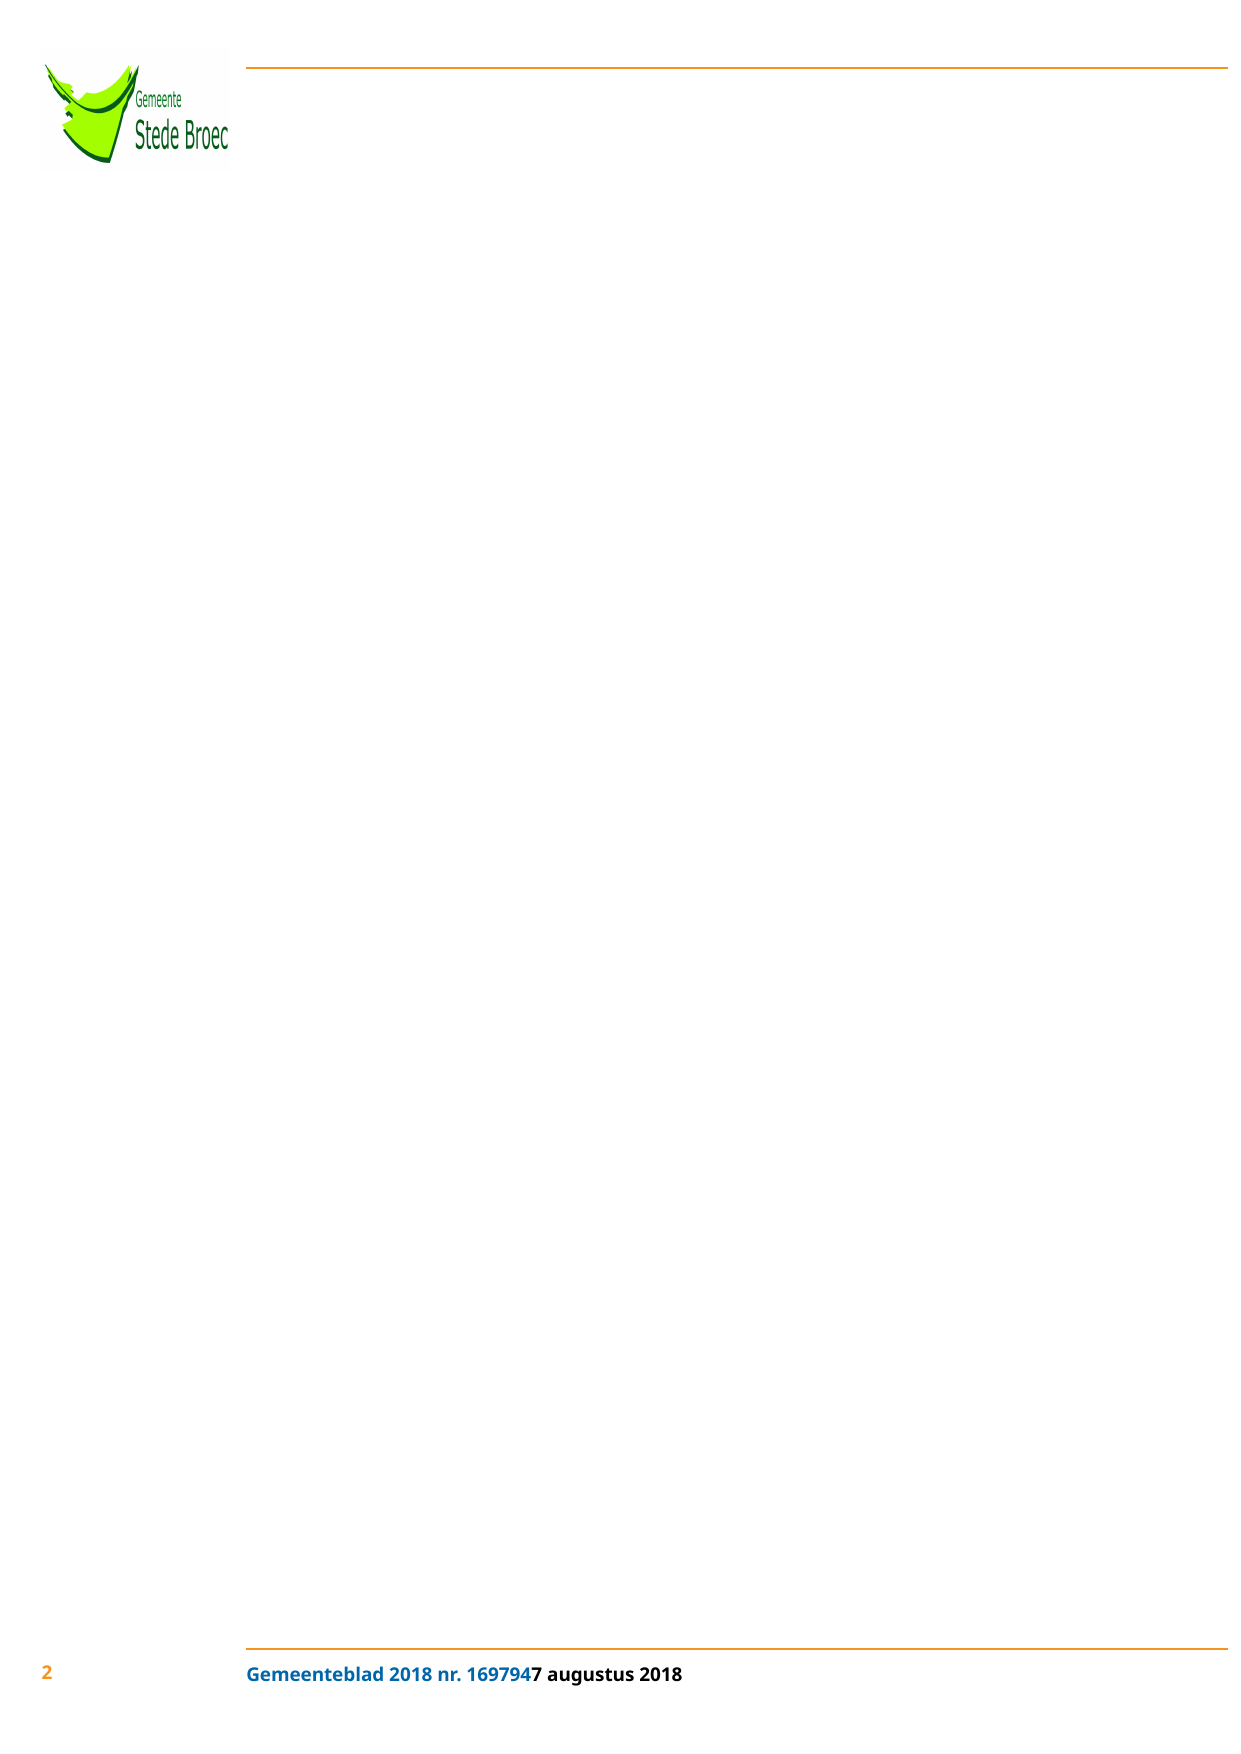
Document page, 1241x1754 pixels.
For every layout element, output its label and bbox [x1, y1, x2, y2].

picture [41, 47, 231, 172]
